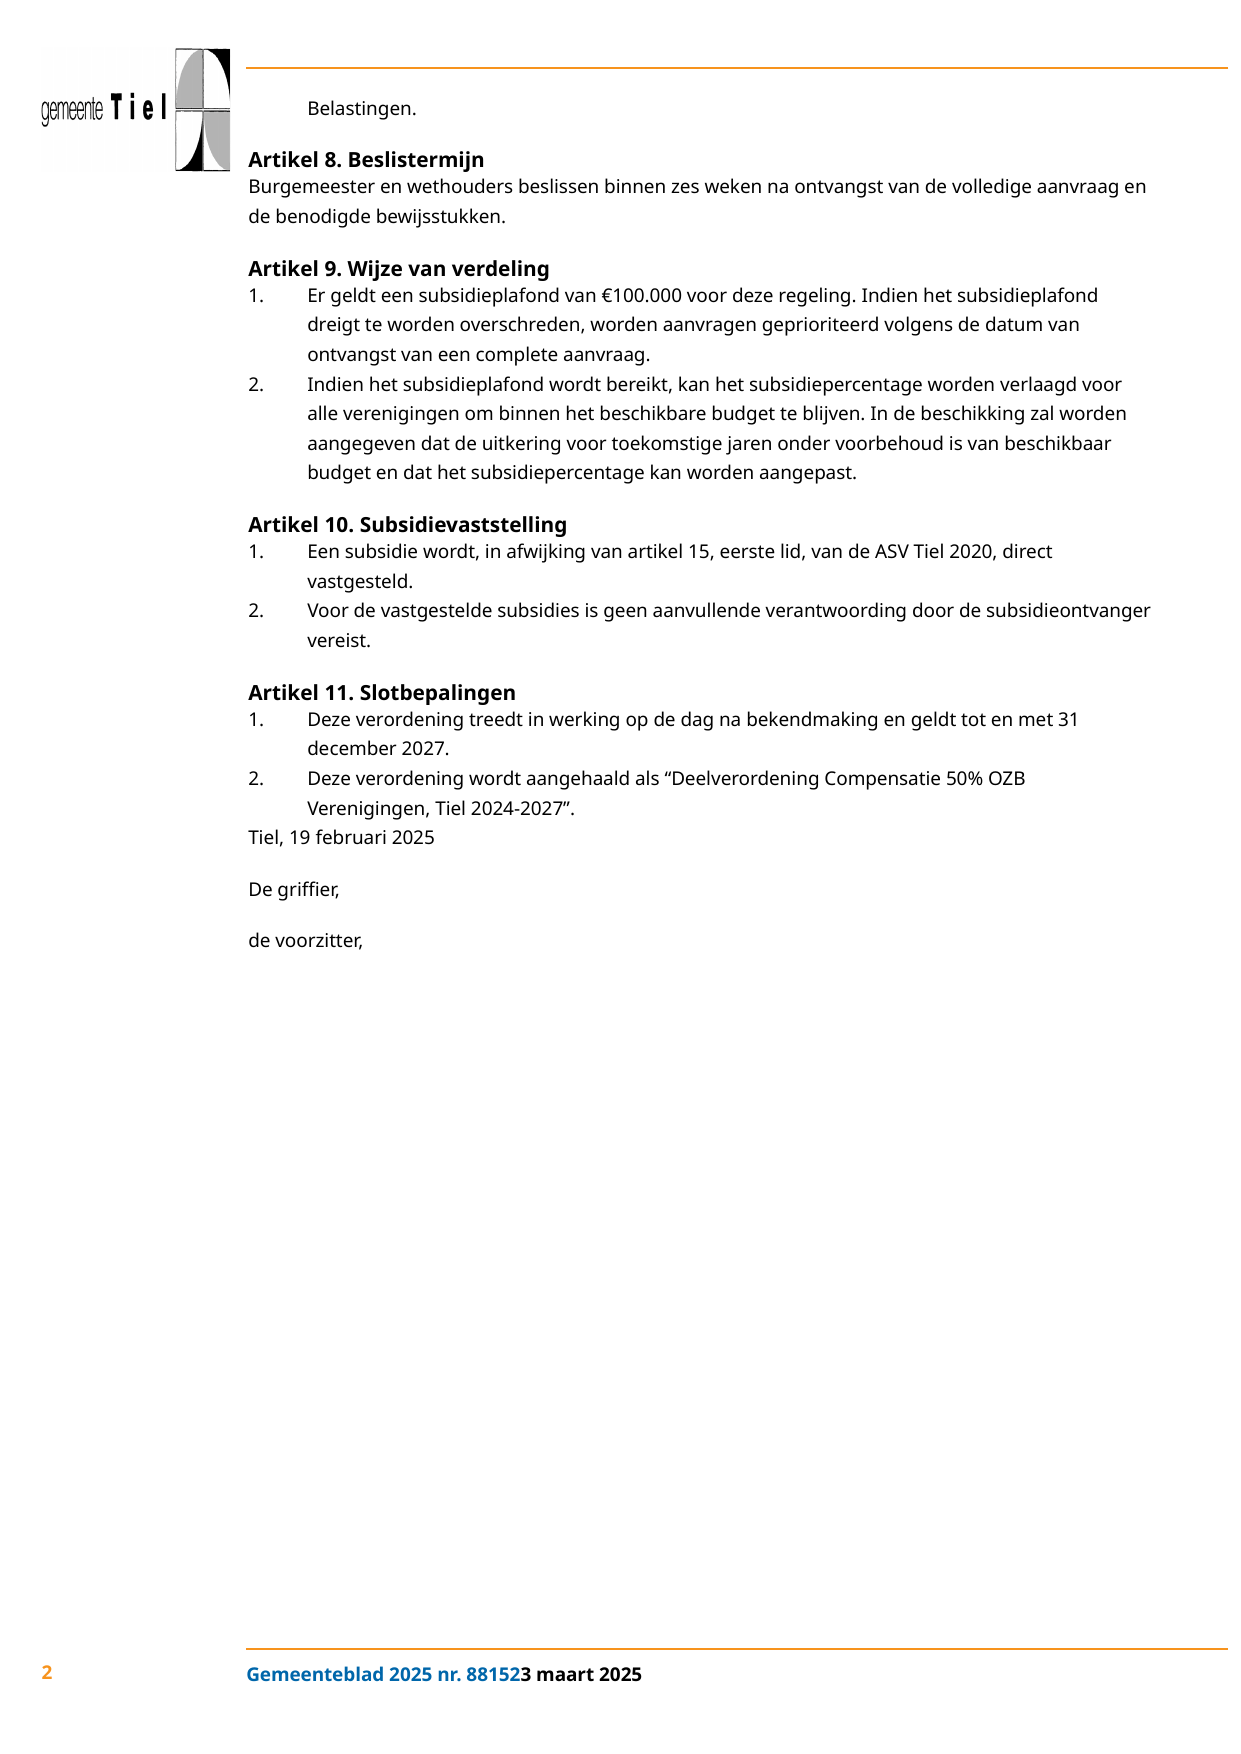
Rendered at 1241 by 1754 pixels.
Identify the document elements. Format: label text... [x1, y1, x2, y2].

text Artikel 9. Wijze van verdeling [248, 254, 1152, 282]
list Er geldt een subsidieplafond van €100.000 voor deze regeling. Indien het subsidieplafond dreigt te worden overschreden, worden aanvragen geprioriteerd volgens de datum van ontvangst van een complete aanvraag. [248, 282, 1152, 367]
text Artikel 10. Subsidievaststelling [248, 510, 1152, 538]
text Burgemeester en wethouders beslissen binnen zes weken na ontvangst van de volledige aanvraag en de benodigde bewijsstukken. [248, 174, 1152, 229]
text Artikel 11. Slotbepalingen [248, 678, 1152, 706]
text Artikel 8. Beslistermijn [248, 145, 1152, 174]
text de voorzitter, [248, 927, 1152, 953]
list Deze verordening wordt aangehaald als “Deelverordening Compensatie 50% OZB Verenigingen, Tiel 2024-2027”. [248, 765, 1152, 821]
list Indien het subsidieplafond wordt bereikt, kan het subsidiepercentage worden verlaagd voor alle verenigingen om binnen het beschikbare budget te blijven. In de beschikking zal worden aangegeven dat de uitkering voor toekomstige jaren onder voorbehoud is van beschikbaar budget en dat het subsidiepercentage kan worden aangepast. [248, 371, 1152, 485]
picture [41, 47, 231, 172]
text Tiel, 19 februari 2025 [248, 824, 1152, 850]
list Een subsidie wordt, in afwijking van artikel 15, eerste lid, van de ASV Tiel 2020, direct vastgesteld. [248, 538, 1152, 594]
list Belastingen. [248, 95, 1152, 121]
list Deze verordening treedt in werking op de dag na bekendmaking en geldt tot en met 31 december 2027. [248, 706, 1152, 761]
list Voor de vastgestelde subsidies is geen aanvullende verantwoording door de subsidieontvanger vereist. [248, 598, 1152, 653]
text De griffier, [248, 876, 1152, 902]
